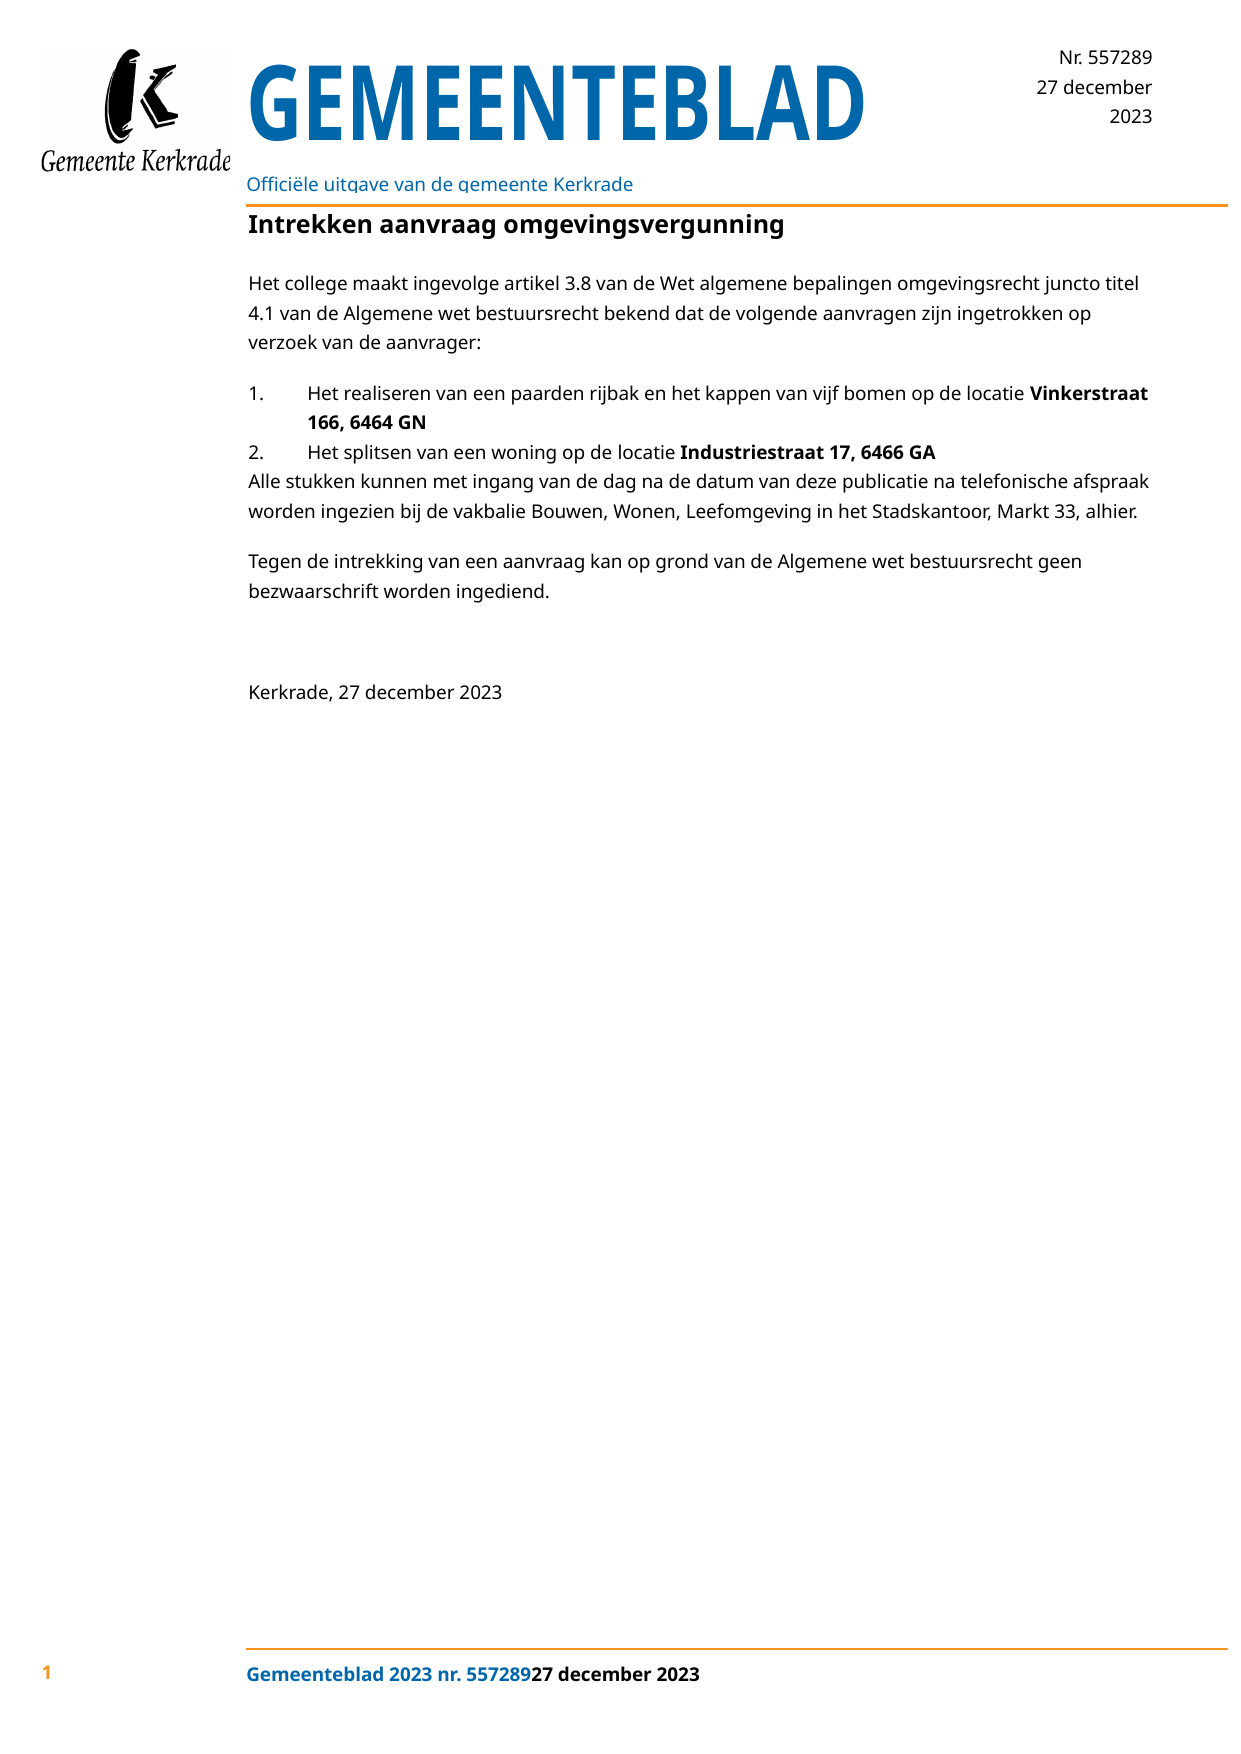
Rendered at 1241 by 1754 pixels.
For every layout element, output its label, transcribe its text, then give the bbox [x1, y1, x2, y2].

text Intrekken aanvraag omgevingsvergunning [248, 207, 1152, 241]
list Het realiseren van een paarden rijbak en het kappen van vijf bomen op de locatie Vinkerstraat 166, 6464 GN [248, 380, 1152, 435]
text Alle stukken kunnen met ingang van de dag na de datum van deze publicatie na telefonische afspraak worden ingezien bij de vakbalie Bouwen, Wonen, Leefomgeving in het Stadskantoor, Markt 33, alhier. [248, 469, 1152, 524]
text Tegen de intrekking van een aanvraag kan op grond van de Algemene wet bestuursrecht geen bezwaarschrift worden ingediend. [248, 549, 1152, 604]
text Kerkrade, 27 december 2023 [248, 679, 1152, 705]
picture [41, 47, 231, 172]
list Het splitsen van een woning op de locatie Industriestraat 17, 6466 GA [248, 439, 1152, 465]
text Het college maakt ingevolge artikel 3.8 van de Wet algemene bepalingen omgevingsrecht juncto titel 4.1 van de Algemene wet bestuursrecht bekend dat de volgende aanvragen zijn ingetrokken op verzoek van de aanvrager: [248, 270, 1152, 355]
